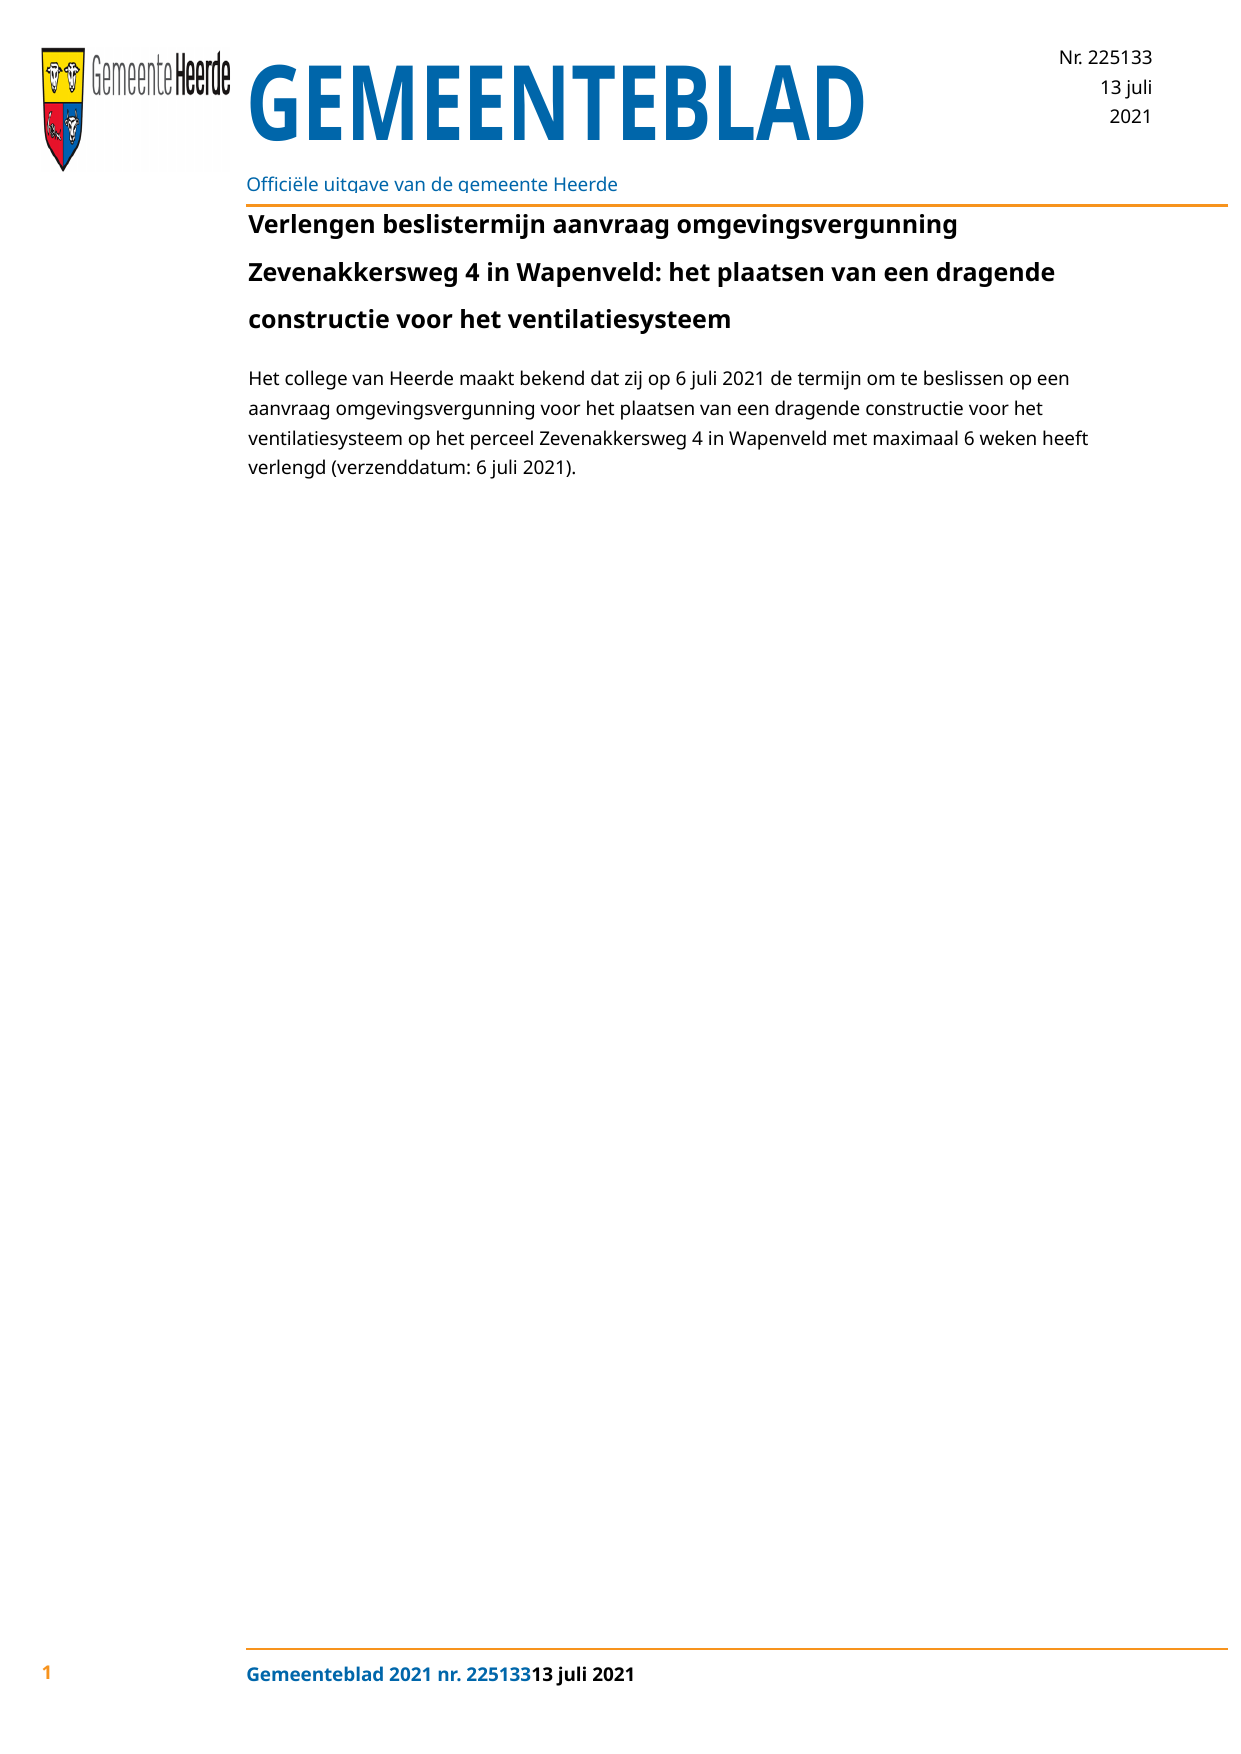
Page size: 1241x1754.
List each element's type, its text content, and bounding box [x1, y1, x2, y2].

text Verlengen beslistermijn aanvraag omgevingsvergunning Zevenakkersweg 4 in Wapenveld: het plaatsen van een dragende constructie voor het ventilatiesysteem [248, 207, 1152, 336]
picture [41, 47, 231, 172]
text Het college van Heerde maakt bekend dat zij op 6 juli 2021 de termijn om te beslissen op een aanvraag omgevingsvergunning voor het plaatsen van een dragende constructie voor het ventilatiesysteem op het perceel Zevenakkersweg 4 in Wapenveld met maximaal 6 weken heeft verlengd (verzenddatum: 6 juli 2021). [248, 366, 1152, 480]
